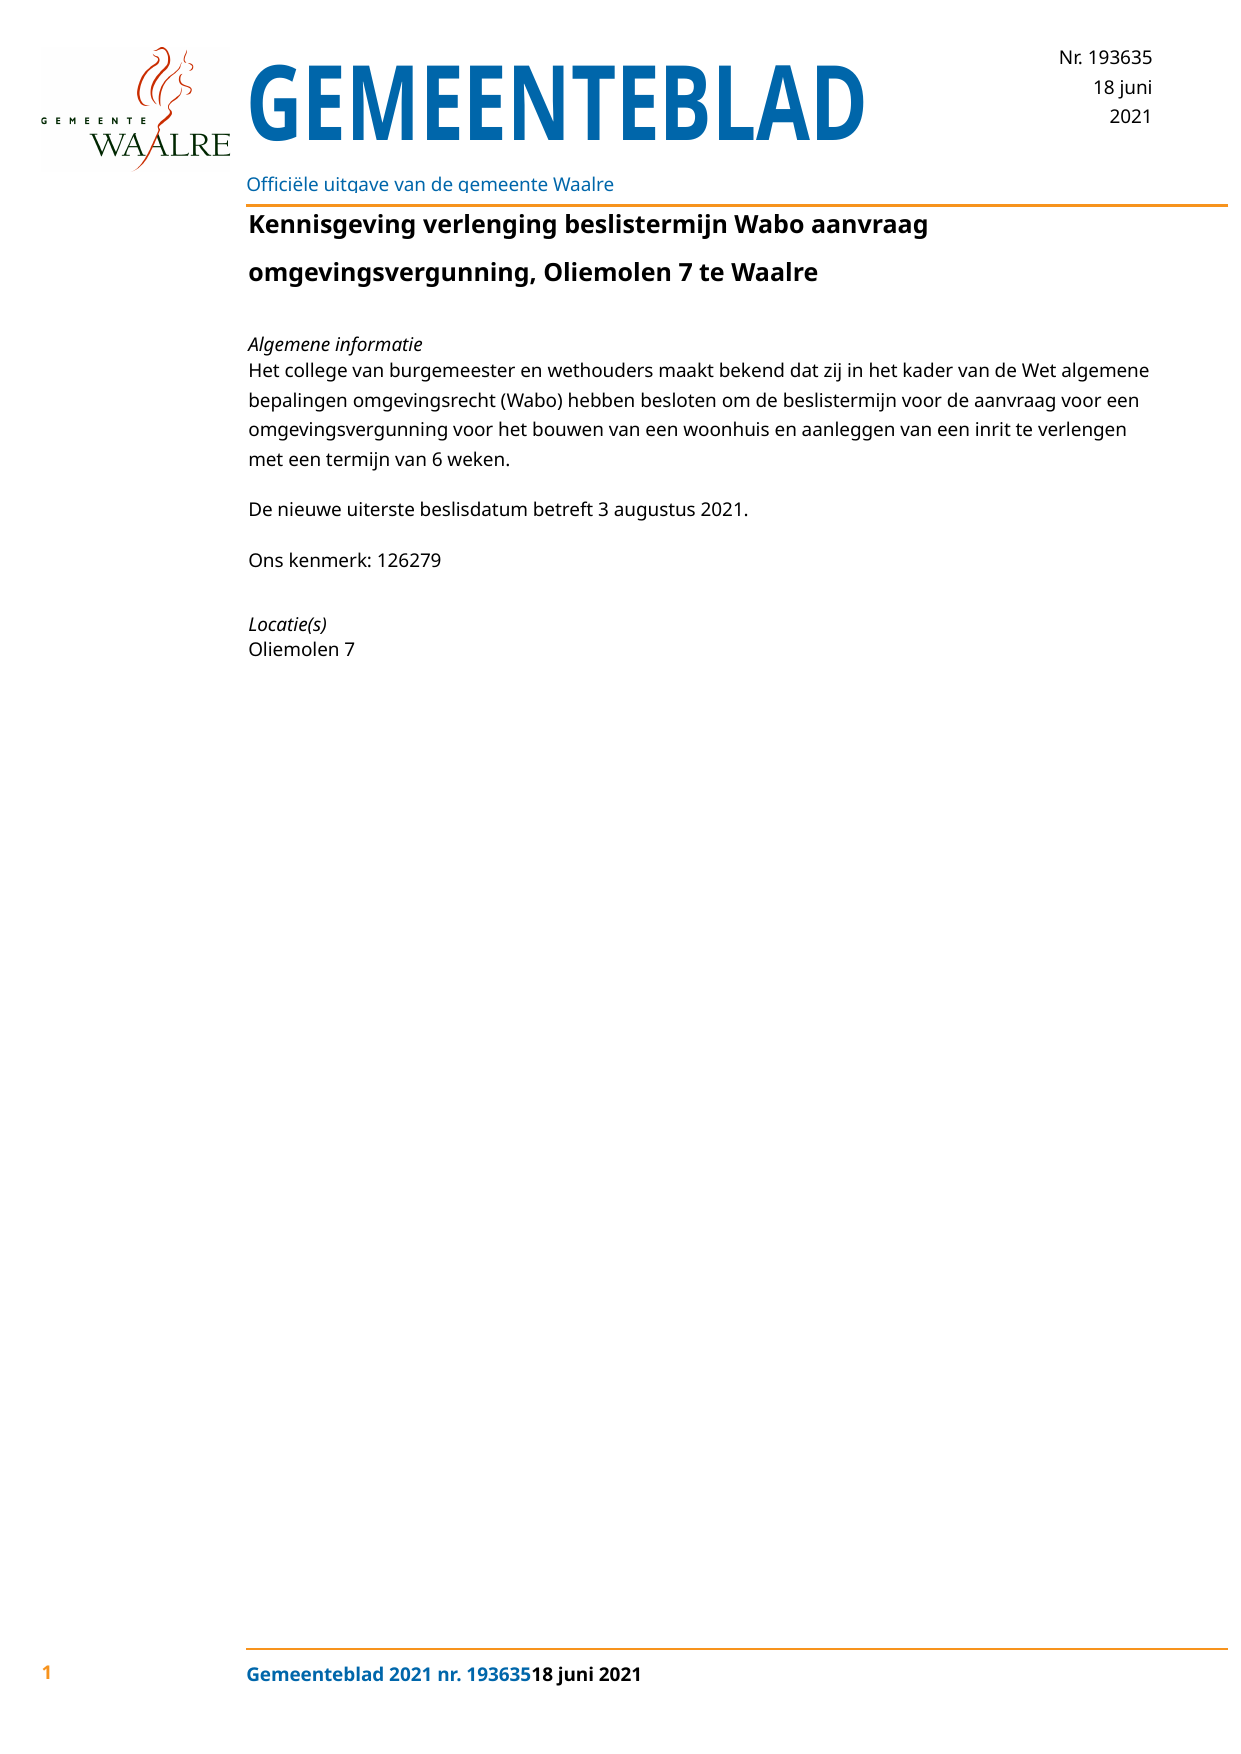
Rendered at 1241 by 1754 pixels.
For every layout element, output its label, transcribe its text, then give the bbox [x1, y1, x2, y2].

text Kennisgeving verlenging beslistermijn Wabo aanvraag omgevingsvergunning, Oliemolen 7 te Waalre [248, 207, 1152, 288]
text Algemene informatie [248, 331, 1152, 357]
text Het college van burgemeester en wethouders maakt bekend dat zij in het kader van de Wet algemene bepalingen omgevingsrecht (Wabo) hebben besloten om de beslistermijn voor de aanvraag voor een omgevingsvergunning voor het bouwen van een woonhuis en aanleggen van een inrit te verlengen met een termijn van 6 weken. [248, 357, 1152, 472]
text Locatie(s) [248, 611, 1152, 636]
picture [41, 47, 231, 172]
text Ons kenmerk: 126279 [248, 547, 1152, 572]
text De nieuwe uiterste beslisdatum betreft 3 augustus 2021. [248, 496, 1152, 522]
text Oliemolen 7 [248, 636, 1152, 662]
